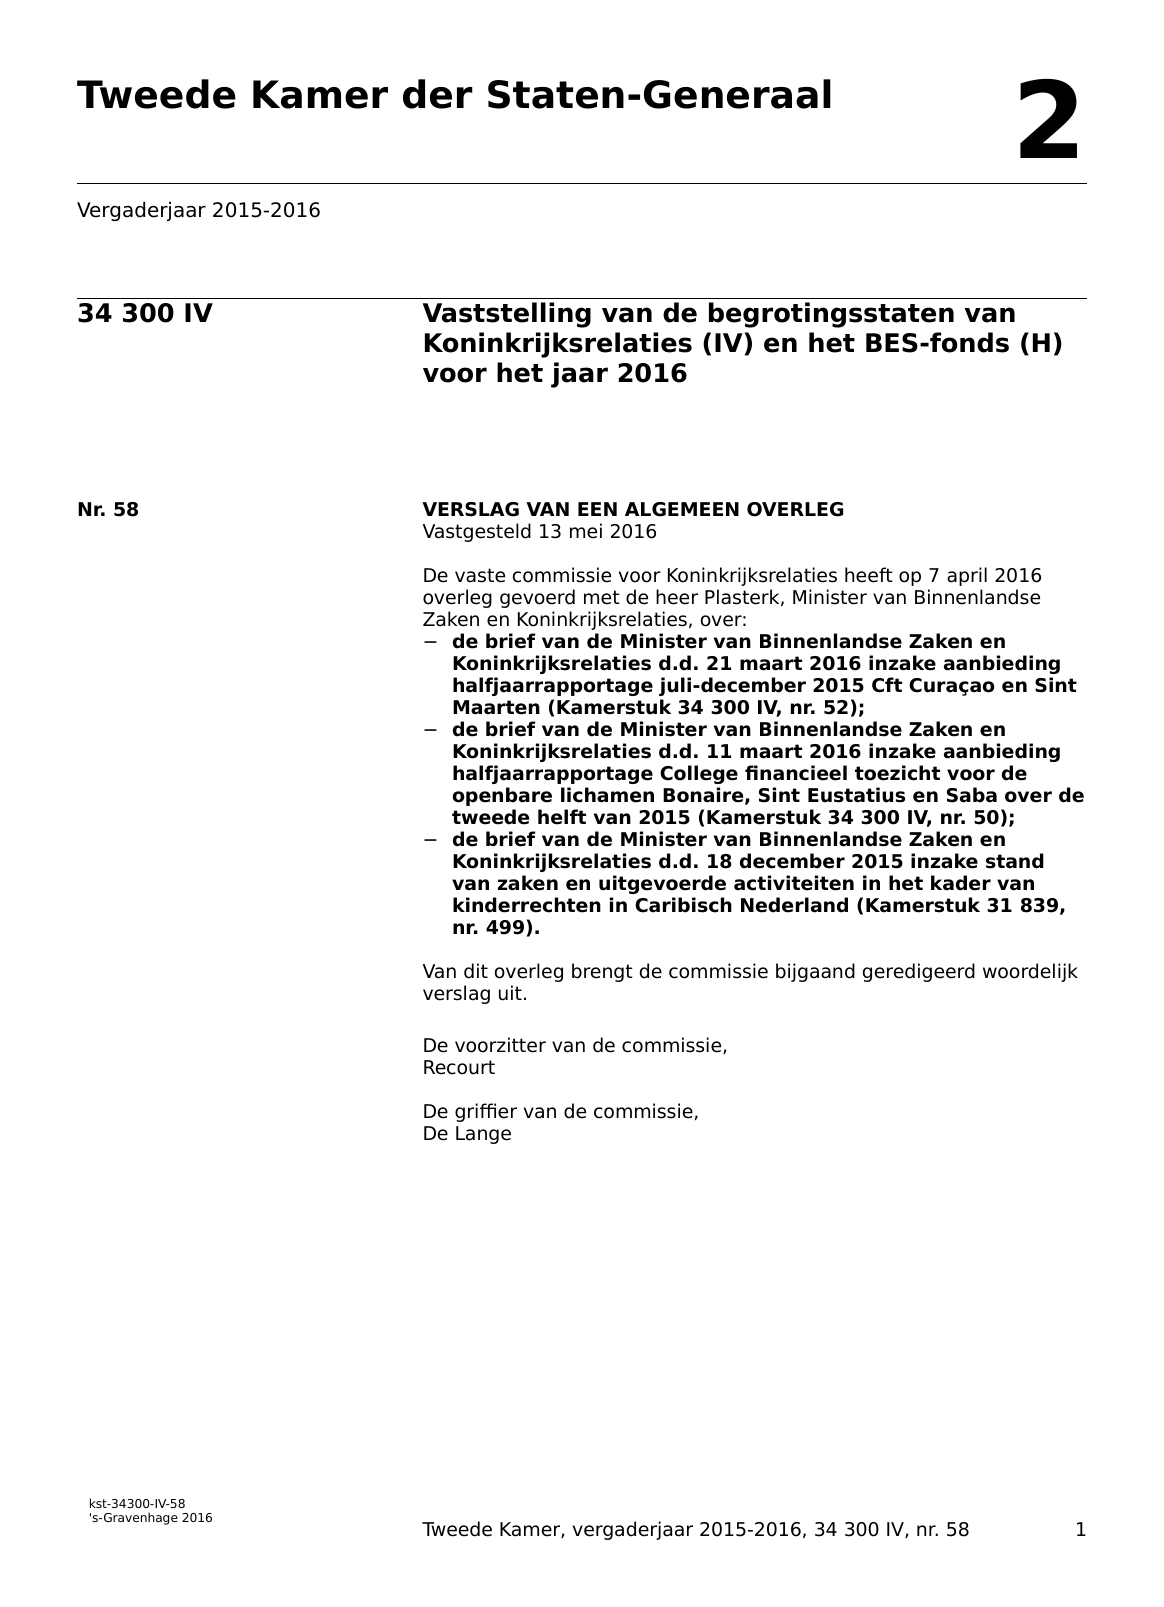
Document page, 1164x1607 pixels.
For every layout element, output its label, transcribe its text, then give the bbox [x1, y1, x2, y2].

text De griffier van de commissie, De Lange [422, 1101, 1087, 1145]
table_header 2 [886, 59, 1087, 183]
table_header Tweede Kamer der Staten-Generaal [77, 59, 886, 183]
text De vaste commissie voor Koninkrijksrelaties heeft op 7 april 2016 overleg gevoerd met de heer Plasterk, Minister van Binnenlandse Zaken en Koninkrijksrelaties, over: [422, 565, 1087, 631]
subtitle 34 300 IV Vaststelling van de begrotingsstaten van Koninkrijksrelaties (IV) en het BES-fonds (H) voor het jaar 2016 [77, 299, 1087, 388]
text kst-34300-IV-58 [88, 1497, 323, 1511]
text De voorzitter van de commissie, Recourt [422, 1035, 1087, 1079]
text Vastgesteld 13 mei 2016 [422, 521, 1087, 543]
table_cell Vergaderjaar 2015-2016 [77, 184, 1087, 298]
text − de brief van de Minister van Binnenlandse Zaken en Koninkrijksrelaties d.d. 11 maart 2016 inzake aanbieding halfjaarrapportage College financieel toezicht voor de openbare lichamen Bonaire, Sint Eustatius en Saba over de tweede helft van 2015 (Kamerstuk 34 300 IV, nr. 50); [422, 719, 1087, 829]
text − de brief van de Minister van Binnenlandse Zaken en Koninkrijksrelaties d.d. 21 maart 2016 inzake aanbieding halfjaarrapportage juli-december 2015 Cft Curaçao en Sint Maarten (Kamerstuk 34 300 IV, nr. 52); [422, 631, 1087, 719]
text 's-Gravenhage 2016 [88, 1511, 323, 1525]
subtitle Nr. 58 VERSLAG VAN EEN ALGEMEEN OVERLEG [77, 499, 1087, 521]
text Van dit overleg brengt de commissie bijgaand geredigeerd woordelijk verslag uit. [422, 961, 1087, 1005]
text − de brief van de Minister van Binnenlandse Zaken en Koninkrijksrelaties d.d. 18 december 2015 inzake stand van zaken en uitgevoerde activiteiten in het kader van kinderrechten in Caribisch Nederland (Kamerstuk 31 839, nr. 499). [422, 829, 1087, 939]
